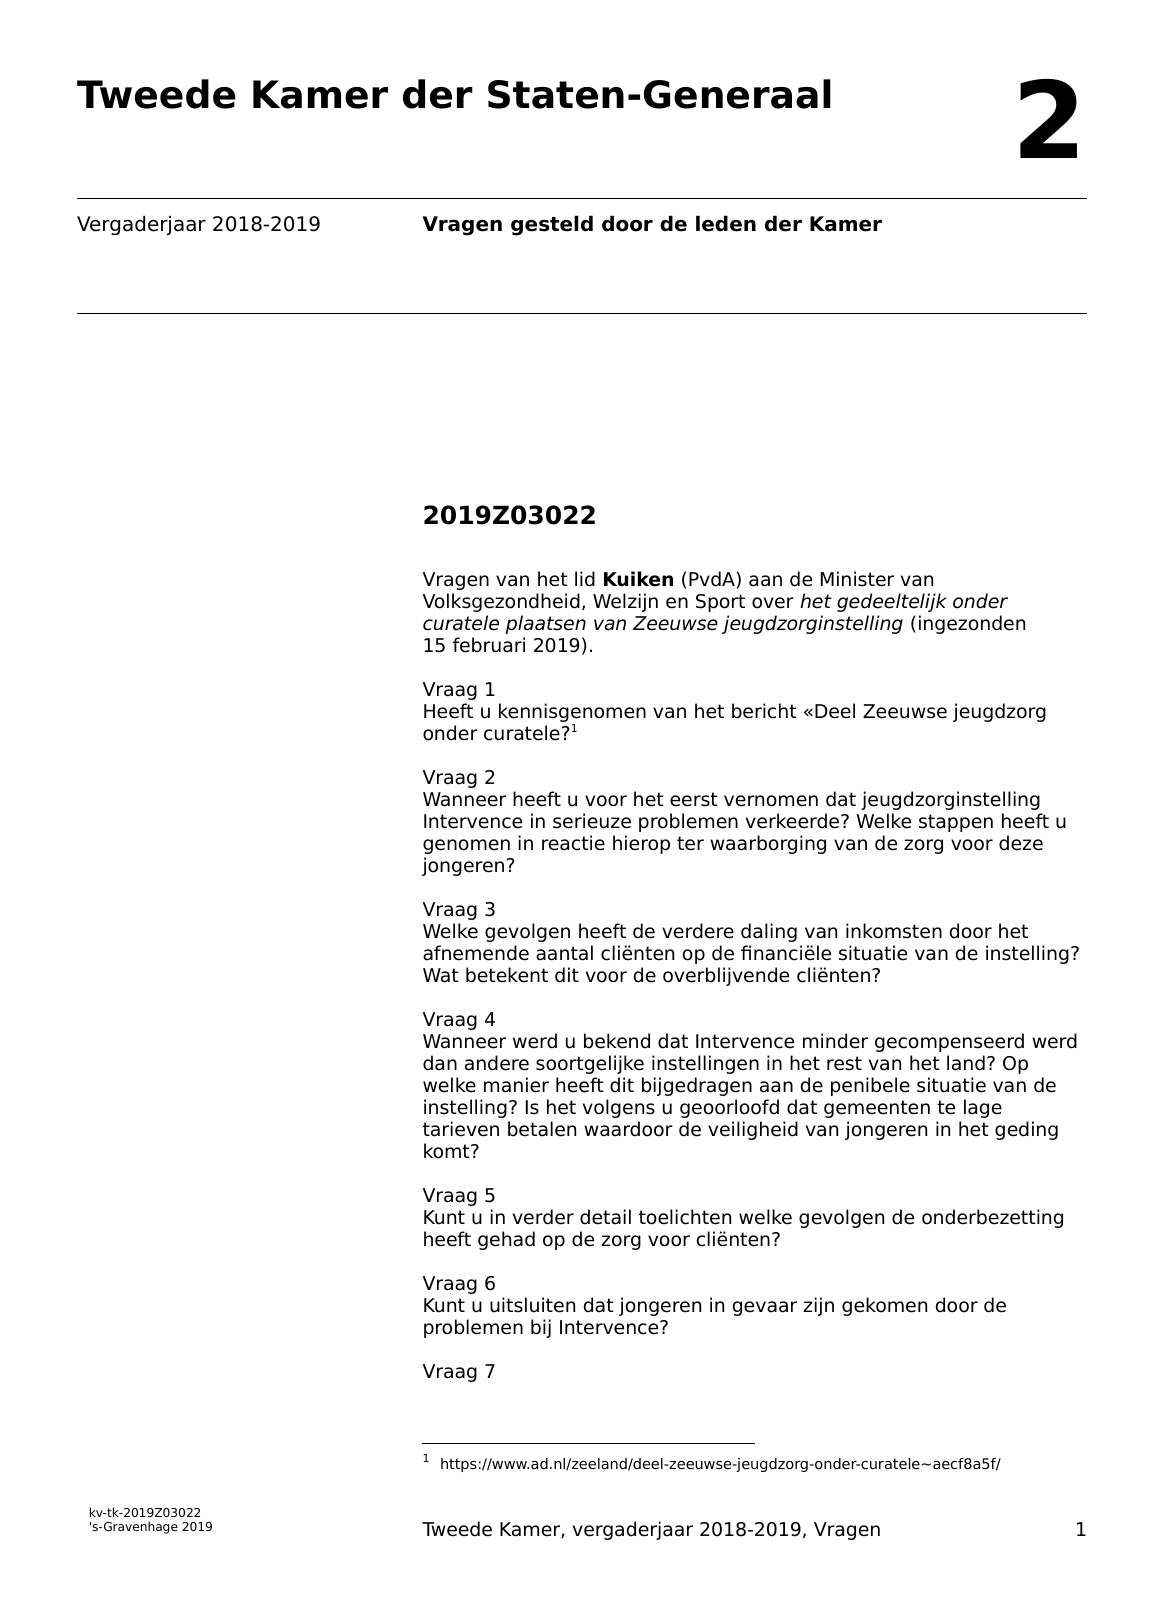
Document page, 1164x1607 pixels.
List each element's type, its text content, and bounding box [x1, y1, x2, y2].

text Vraag 7 [422, 1361, 1087, 1383]
table_cell Vergaderjaar 2018-2019 [77, 199, 422, 313]
text Vraag 4 [422, 1009, 1087, 1031]
text Vraag 6 [422, 1273, 1087, 1295]
text kv-tk-2019Z03022 [88, 1506, 323, 1520]
text Heeft u kennisgenomen van het bericht «Deel Zeeuwse jeugdzorg onder curatele? [422, 701, 1087, 745]
text Wanneer werd u bekend dat Intervence minder gecompenseerd werd dan andere soortgelijke instellingen in het rest van het land? Op welke manier heeft dit bijgedragen aan de penibele situatie van de instelling? Is het volgens u geoorloofd dat gemeenten te lage tarieven betalen waardoor de veiligheid van jongeren in het geding komt? [422, 1031, 1087, 1163]
text Kunt u uitsluiten dat jongeren in gevaar zijn gekomen door de problemen bij Intervence? [422, 1295, 1087, 1339]
table_cell Vragen gesteld door de leden der Kamer [422, 199, 1087, 313]
table_header 2 [886, 59, 1087, 198]
text Vraag 2 [422, 767, 1087, 789]
text Kunt u in verder detail toelichten welke gevolgen de onderbezetting heeft gehad op de zorg voor cliënten? [422, 1207, 1087, 1251]
text Welke gevolgen heeft de verdere daling van inkomsten door het afnemende aantal cliënten op de financiële situatie van de instelling? Wat betekent dit voor de overblijvende cliënten? [422, 921, 1087, 987]
text Wanneer heeft u voor het eerst vernomen dat jeugdzorginstelling Intervence in serieuze problemen verkeerde? Welke stappen heeft u genomen in reactie hierop ter waarborging van de zorg voor deze jongeren? [422, 789, 1087, 877]
text 's-Gravenhage 2019 [88, 1520, 323, 1534]
text Vraag 5 [422, 1185, 1087, 1207]
text Vraag 1 [422, 679, 1087, 701]
text Vraag 3 [422, 899, 1087, 921]
text 2019Z03022 [422, 501, 1087, 531]
text Vragen van het lid Kuiken (PvdA) aan de Minister van Volksgezondheid, Welzijn en Sport over het gedeeltelijk onder curatele plaatsen van Zeeuwse jeugdzorginstelling (ingezonden 15 februari 2019). [422, 569, 1087, 657]
text https://www.ad.nl/zeeland/deel-zeeuwse-jeugdzorg-onder-curatele~aecf8a5f/ [422, 1452, 1087, 1474]
table_header Tweede Kamer der Staten-Generaal [77, 59, 886, 198]
